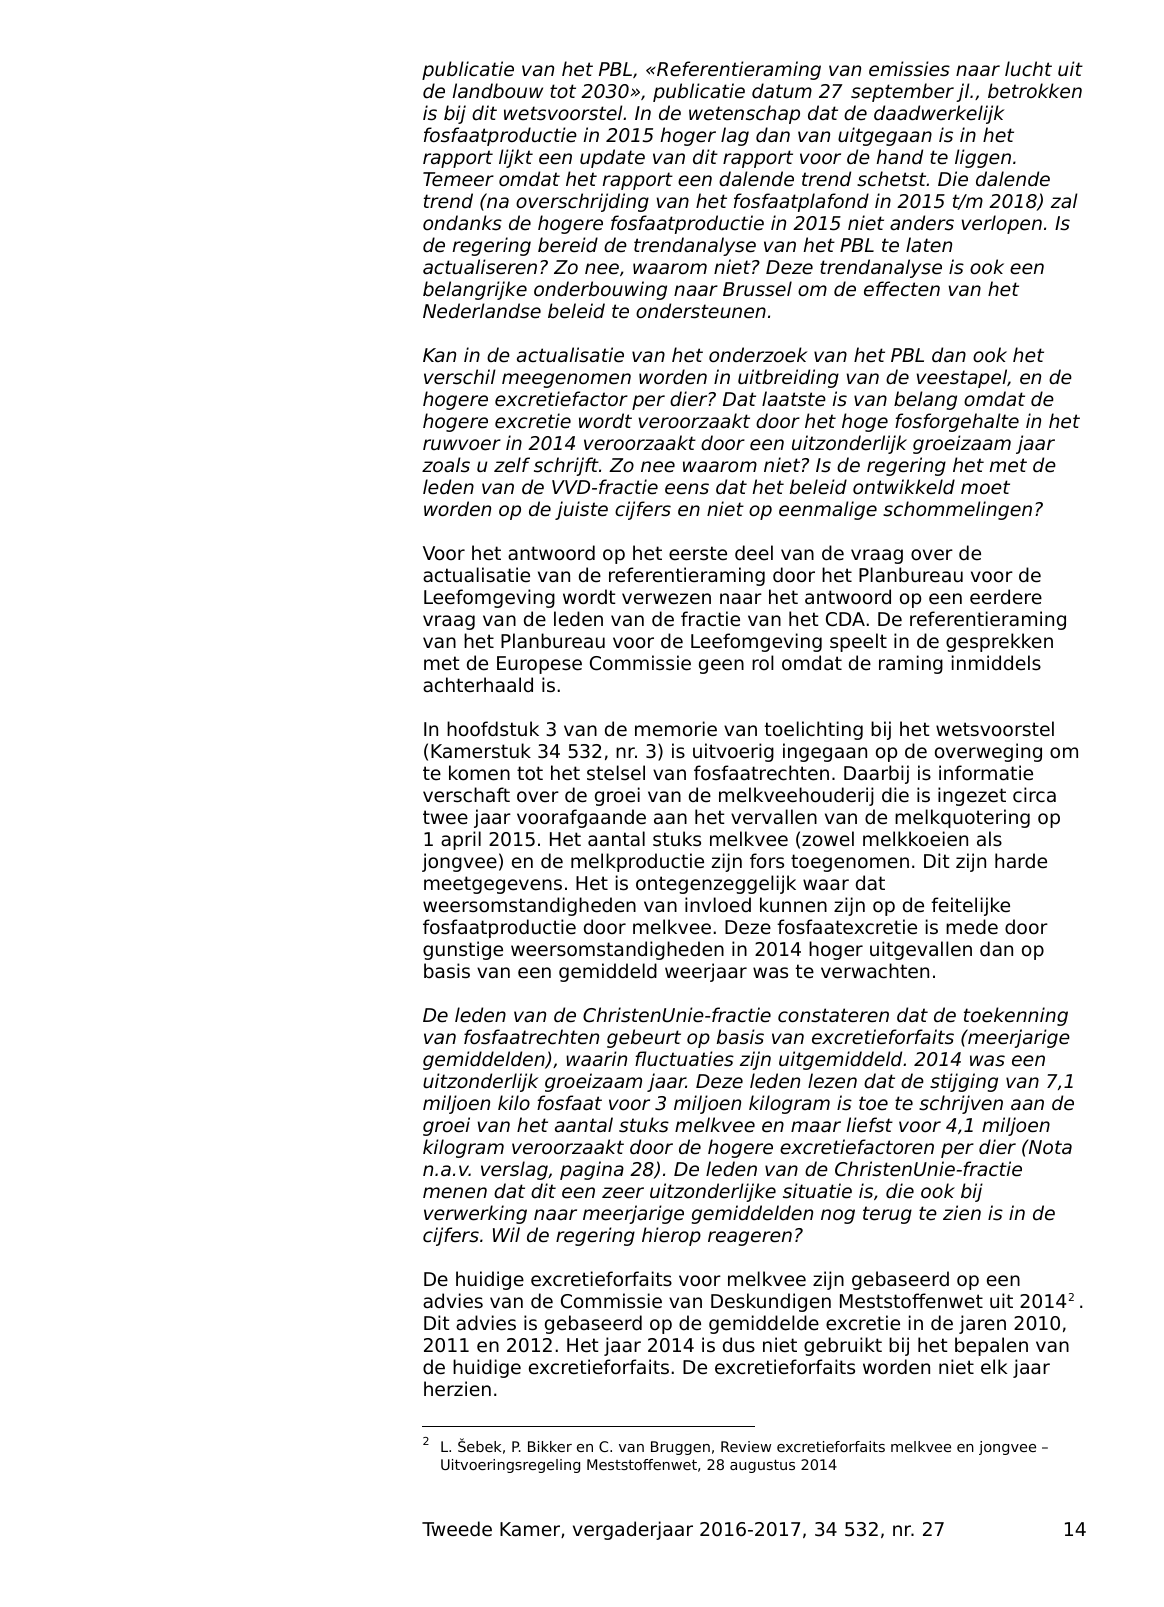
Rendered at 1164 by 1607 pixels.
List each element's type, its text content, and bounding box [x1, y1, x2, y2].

text De huidige excretieforfaits voor melkvee zijn gebaseerd op een advies van de Commissie van Deskundigen Meststoffenwet uit 2014. Dit advies is gebaseerd op de gemiddelde excretie in de jaren 2010, 2011 en 2012. Het jaar 2014 is dus niet gebruikt bij het bepalen van de huidige excretieforfaits. De excretieforfaits worden niet elk jaar herzien. [422, 1269, 1087, 1401]
text Kan in de actualisatie van het onderzoek van het PBL dan ook het verschil meegenomen worden in uitbreiding van de veestapel, en de hogere excretiefactor per dier? Dat laatste is van belang omdat de hogere excretie wordt veroorzaakt door het hoge fosforgehalte in het ruwvoer in 2014 veroorzaakt door een uitzonderlijk groeizaam jaar zoals u zelf schrijft. Zo nee waarom niet? Is de regering het met de leden van de VVD-fractie eens dat het beleid ontwikkeld moet worden op de juiste cijfers en niet op eenmalige schommelingen? [422, 345, 1087, 521]
text L. Šebek, P. Bikker en C. van Bruggen, Review excretieforfaits melkvee en jongvee – Uitvoeringsregeling Meststoffenwet, 28 augustus 2014 [422, 1435, 1087, 1474]
text In hoofdstuk 3 van de memorie van toelichting bij het wetsvoorstel (Kamerstuk 34 532, nr. 3) is uitvoerig ingegaan op de overweging om te komen tot het stelsel van fosfaatrechten. Daarbij is informatie verschaft over de groei van de melkveehouderij die is ingezet circa twee jaar voorafgaande aan het vervallen van de melkquotering op 1 april 2015. Het aantal stuks melkvee (zowel melkkoeien als jongvee) en de melkproductie zijn fors toegenomen. Dit zijn harde meetgegevens. Het is ontegenzeggelijk waar dat weersomstandigheden van invloed kunnen zijn op de feitelijke fosfaatproductie door melkvee. Deze fosfaatexcretie is mede door gunstige weersomstandigheden in 2014 hoger uitgevallen dan op basis van een gemiddeld weerjaar was te verwachten. [422, 719, 1087, 983]
text De leden van de ChristenUnie-fractie constateren dat de toekenning van fosfaatrechten gebeurt op basis van excretieforfaits (meerjarige gemiddelden), waarin fluctuaties zijn uitgemiddeld. 2014 was een uitzonderlijk groeizaam jaar. Deze leden lezen dat de stijging van 7,1 miljoen kilo fosfaat voor 3 miljoen kilogram is toe te schrijven aan de groei van het aantal stuks melkvee en maar liefst voor 4,1 miljoen kilogram veroorzaakt door de hogere excretiefactoren per dier (Nota n.a.v. verslag, pagina 28). De leden van de ChristenUnie-fractie menen dat dit een zeer uitzonderlijke situatie is, die ook bij verwerking naar meerjarige gemiddelden nog terug te zien is in de cijfers. Wil de regering hierop reageren? [422, 1005, 1087, 1247]
text publicatie van het PBL, «Referentieraming van emissies naar lucht uit de landbouw tot 2030», publicatie datum 27 september jl., betrokken is bij dit wetsvoorstel. In de wetenschap dat de daadwerkelijk fosfaatproductie in 2015 hoger lag dan van uitgegaan is in het rapport lijkt een update van dit rapport voor de hand te liggen. Temeer omdat het rapport een dalende trend schetst. Die dalende trend (na overschrijding van het fosfaatplafond in 2015 t/m 2018) zal ondanks de hogere fosfaatproductie in 2015 niet anders verlopen. Is de regering bereid de trendanalyse van het PBL te laten actualiseren? Zo nee, waarom niet? Deze trendanalyse is ook een belangrijke onderbouwing naar Brussel om de effecten van het Nederlandse beleid te ondersteunen. [422, 59, 1087, 323]
text Voor het antwoord op het eerste deel van de vraag over de actualisatie van de referentieraming door het Planbureau voor de Leefomgeving wordt verwezen naar het antwoord op een eerdere vraag van de leden van de fractie van het CDA. De referentieraming van het Planbureau voor de Leefomgeving speelt in de gesprekken met de Europese Commissie geen rol omdat de raming inmiddels achterhaald is. [422, 543, 1087, 697]
